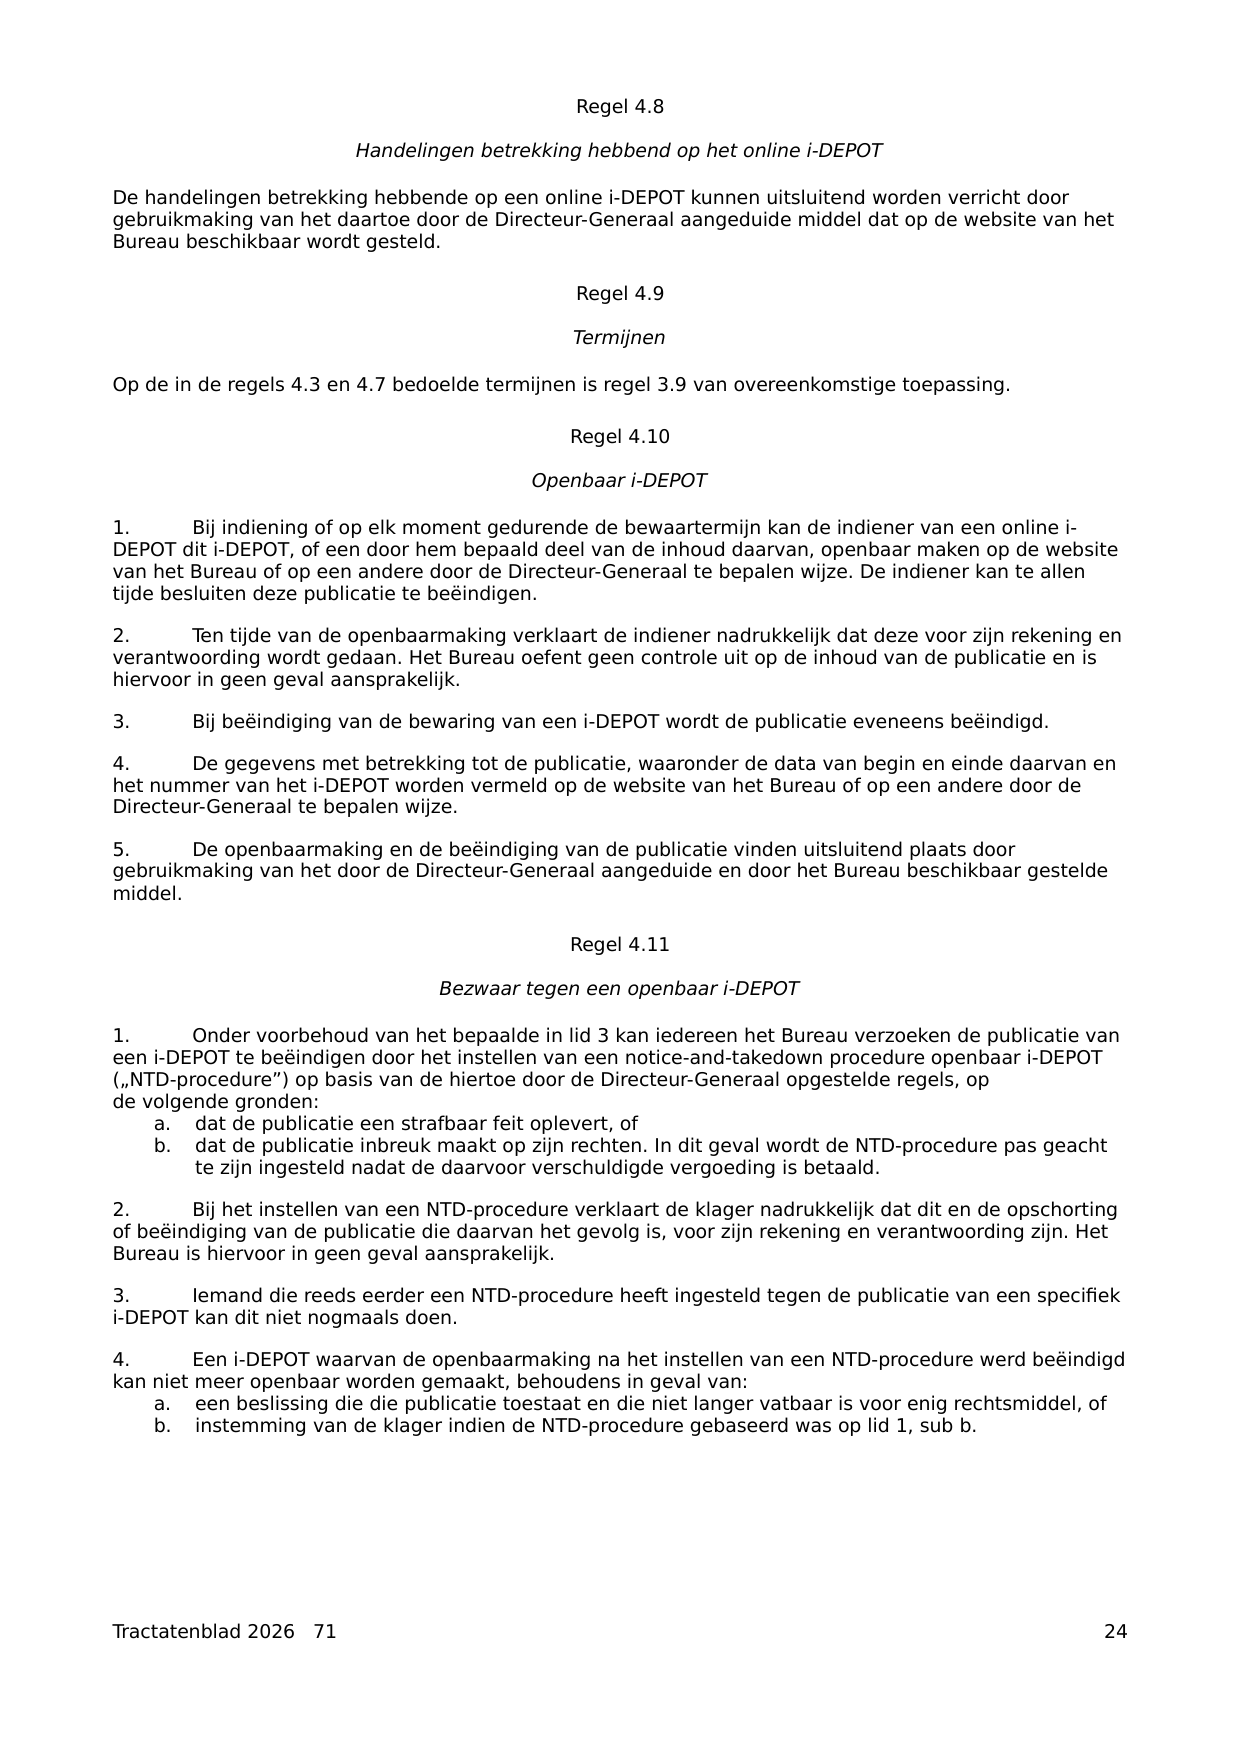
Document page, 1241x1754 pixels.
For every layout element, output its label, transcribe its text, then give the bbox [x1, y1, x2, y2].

text 2. Bij het instellen van een NTD-procedure verklaart de klager nadrukkelijk dat dit en de opschorting of beëindiging van de publicatie die daarvan het gevolg is, voor zijn rekening en verantwoording zijn. Het Bureau is hiervoor in geen geval aansprakelijk. [112, 1199, 1128, 1265]
text 3. Iemand die reeds eerder een NTD-procedure heeft ingesteld tegen de publicatie van een specifiek i-DEPOT kan dit niet nogmaals doen. [112, 1285, 1128, 1329]
text a. dat de publicatie een strafbaar feit oplevert, of [153, 1113, 1128, 1135]
subtitle Regel 4.11 Bezwaar tegen een openbaar i-DEPOT [112, 934, 1128, 1000]
text b. dat de publicatie inbreuk maakt op zijn rechten. In dit geval wordt de NTD-procedure pas geacht te zijn ingesteld nadat de daarvoor verschuldigde vergoeding is betaald. [153, 1135, 1128, 1179]
text 3. Bij beëindiging van de bewaring van een i-DEPOT wordt de publicatie eveneens beëindigd. [112, 711, 1128, 732]
text b. instemming van de klager indien de NTD-procedure gebaseerd was op lid 1, sub b. [153, 1415, 1128, 1437]
subtitle Regel 4.10 Openbaar i-DEPOT [112, 426, 1128, 492]
text Op de in de regels 4.3 en 4.7 bedoelde termijnen is regel 3.9 van overeenkomstige toepassing. [112, 374, 1128, 396]
text 2. Ten tijde van de openbaarmaking verklaart de indiener nadrukkelijk dat deze voor zijn rekening en verantwoording wordt gedaan. Het Bureau oefent geen controle uit op de inhoud van de publicatie en is hiervoor in geen geval aansprakelijk. [112, 624, 1128, 691]
text 5. De openbaarmaking en de beëindiging van de publicatie vinden uitsluitend plaats door gebruikmaking van het door de Directeur-Generaal aangeduide en door het Bureau beschikbaar gestelde middel. [112, 838, 1128, 904]
text De handelingen betrekking hebbende op een online i-DEPOT kunnen uitsluitend worden verricht door gebruikmaking van het daartoe door de Directeur-Generaal aangeduide middel dat op de website van het Bureau beschikbaar wordt gesteld. [112, 187, 1128, 253]
text a. een beslissing die die publicatie toestaat en die niet langer vatbaar is voor enig rechtsmiddel, of [153, 1393, 1128, 1415]
subtitle Regel 4.8 Handelingen betrekking hebbend op het online i-DEPOT [112, 96, 1128, 162]
text 4. Een i-DEPOT waarvan de openbaarmaking na het instellen van een NTD-procedure werd beëindigd kan niet meer openbaar worden gemaakt, behoudens in geval van: [112, 1349, 1128, 1393]
text 1. Bij indiening of op elk moment gedurende de bewaartermijn kan de indiener van een online i-DEPOT dit i-DEPOT, of een door hem bepaald deel van de inhoud daarvan, openbaar maken op de website van het Bureau of op een andere door de Directeur-Generaal te bepalen wijze. De indiener kan te allen tijde besluiten deze publicatie te beëindigen. [112, 517, 1128, 604]
text 1. Onder voorbehoud van het bepaalde in lid 3 kan iedereen het Bureau verzoeken de publicatie van een i-DEPOT te beëindigen door het instellen van een notice-and-takedown procedure openbaar i-DEPOT („NTD-procedure”) op basis van de hiertoe door de Directeur-Generaal opgestelde regels, op [112, 1025, 1128, 1091]
text 4. De gegevens met betrekking tot de publicatie, waaronder de data van begin en einde daarvan en het nummer van het i-DEPOT worden vermeld op de website van het Bureau of op een andere door de Directeur-Generaal te bepalen wijze. [112, 752, 1128, 818]
subtitle Regel 4.9 Termijnen [112, 283, 1128, 349]
text de volgende gronden: [112, 1091, 1128, 1113]
